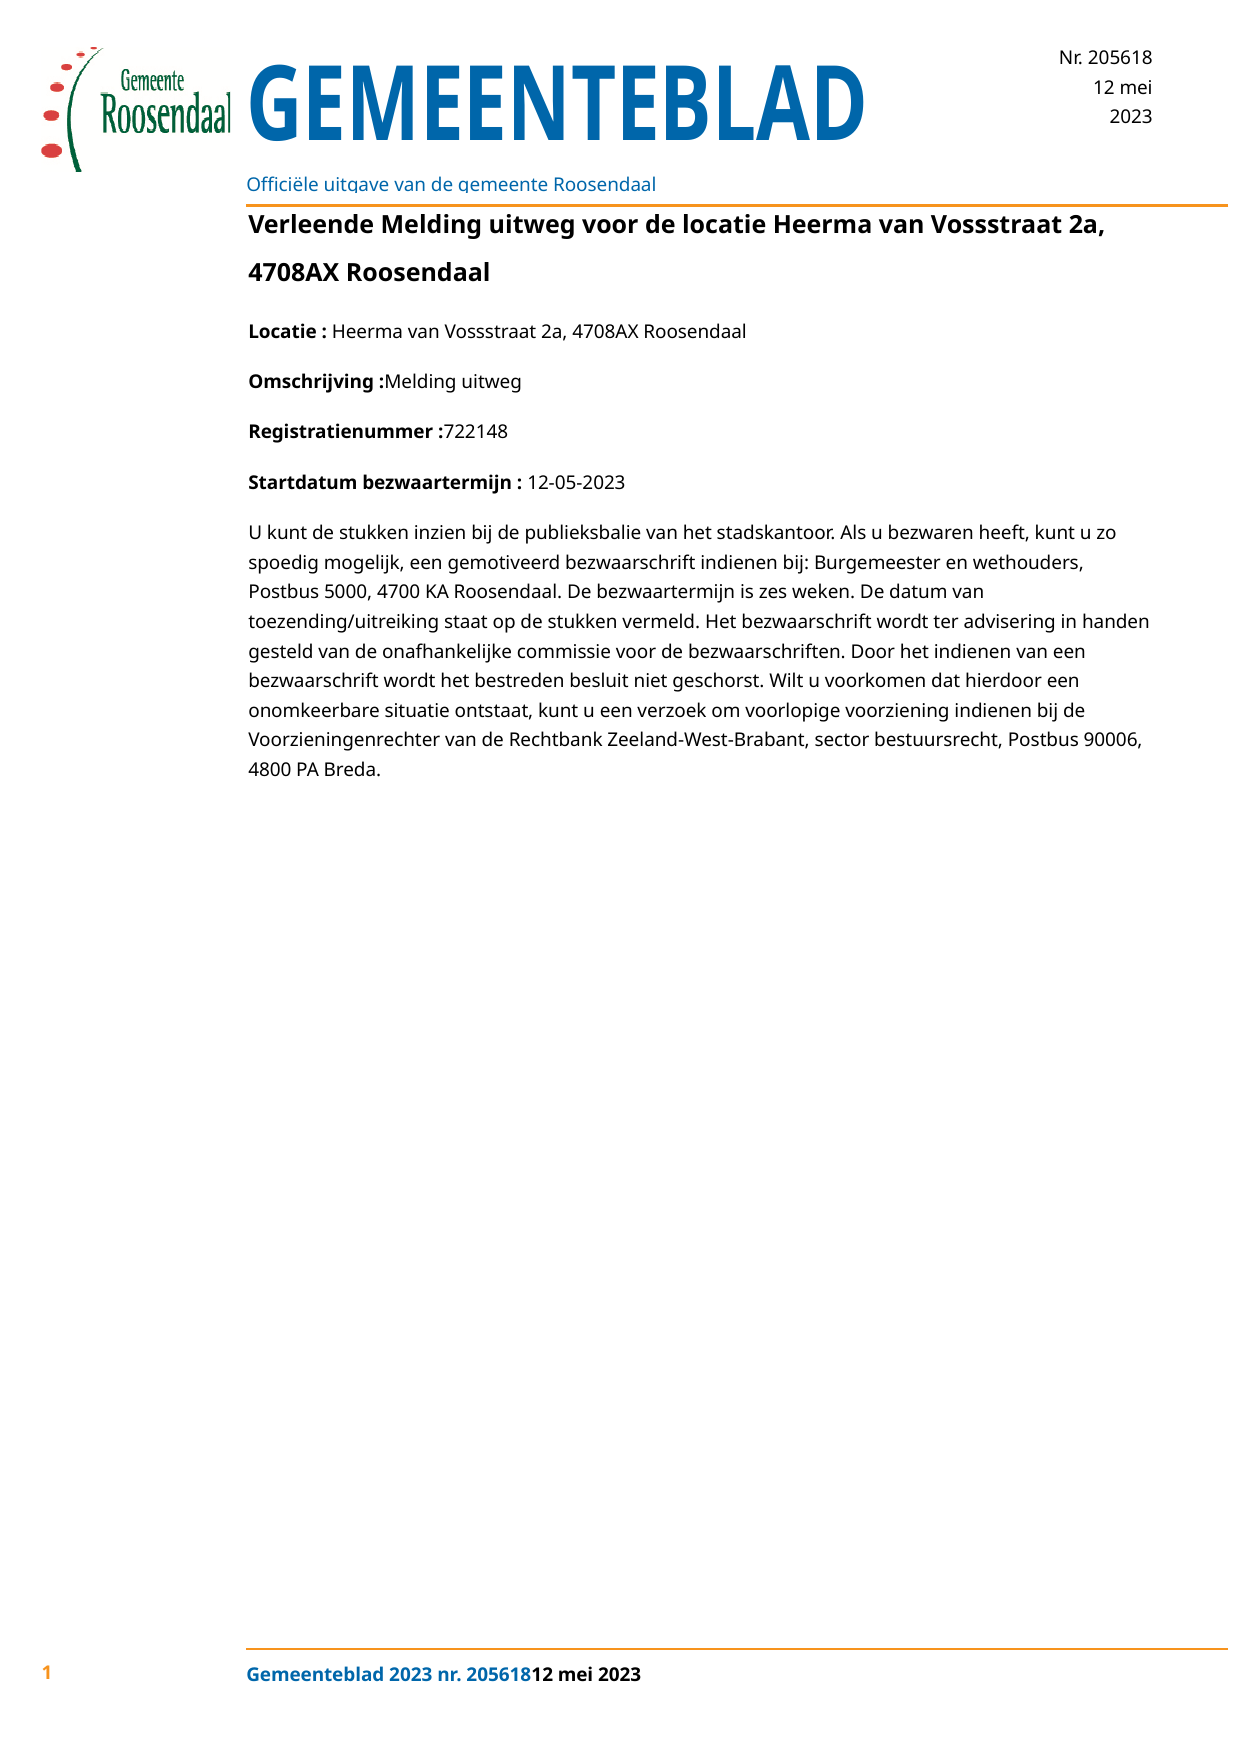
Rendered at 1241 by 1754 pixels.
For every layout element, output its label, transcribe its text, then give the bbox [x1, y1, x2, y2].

text Verleende Melding uitweg voor de locatie Heerma van Vossstraat 2a, 4708AX Roosendaal [248, 207, 1152, 288]
picture [41, 47, 231, 172]
text Locatie : Heerma van Vossstraat 2a, 4708AX Roosendaal [248, 318, 1152, 344]
text U kunt de stukken inzien bij de publieksbalie van het stadskantoor. Als u bezwaren heeft, kunt u zo spoedig mogelijk, een gemotiveerd bezwaarschrift indienen bij: Burgemeester en wethouders, Postbus 5000, 4700 KA Roosendaal. De bezwaartermijn is zes weken. De datum van toezending/uitreiking staat op de stukken vermeld. Het bezwaarschrift wordt ter advisering in handen gesteld van de onafhankelijke commissie voor de bezwaarschriften. Door het indienen van een bezwaarschrift wordt het bestreden besluit niet geschorst. Wilt u voorkomen dat hierdoor een onomkeerbare situatie ontstaat, kunt u een verzoek om voorlopige voorziening indienen bij de Voorzieningenrechter van de Rechtbank Zeeland-West-Brabant, sector bestuursrecht, Postbus 90006, 4800 PA Breda. [248, 519, 1152, 782]
text Startdatum bezwaartermijn : 12-05-2023 [248, 469, 1152, 495]
text Omschrijving :Melding uitweg [248, 368, 1152, 394]
text Registratienummer :722148 [248, 419, 1152, 444]
